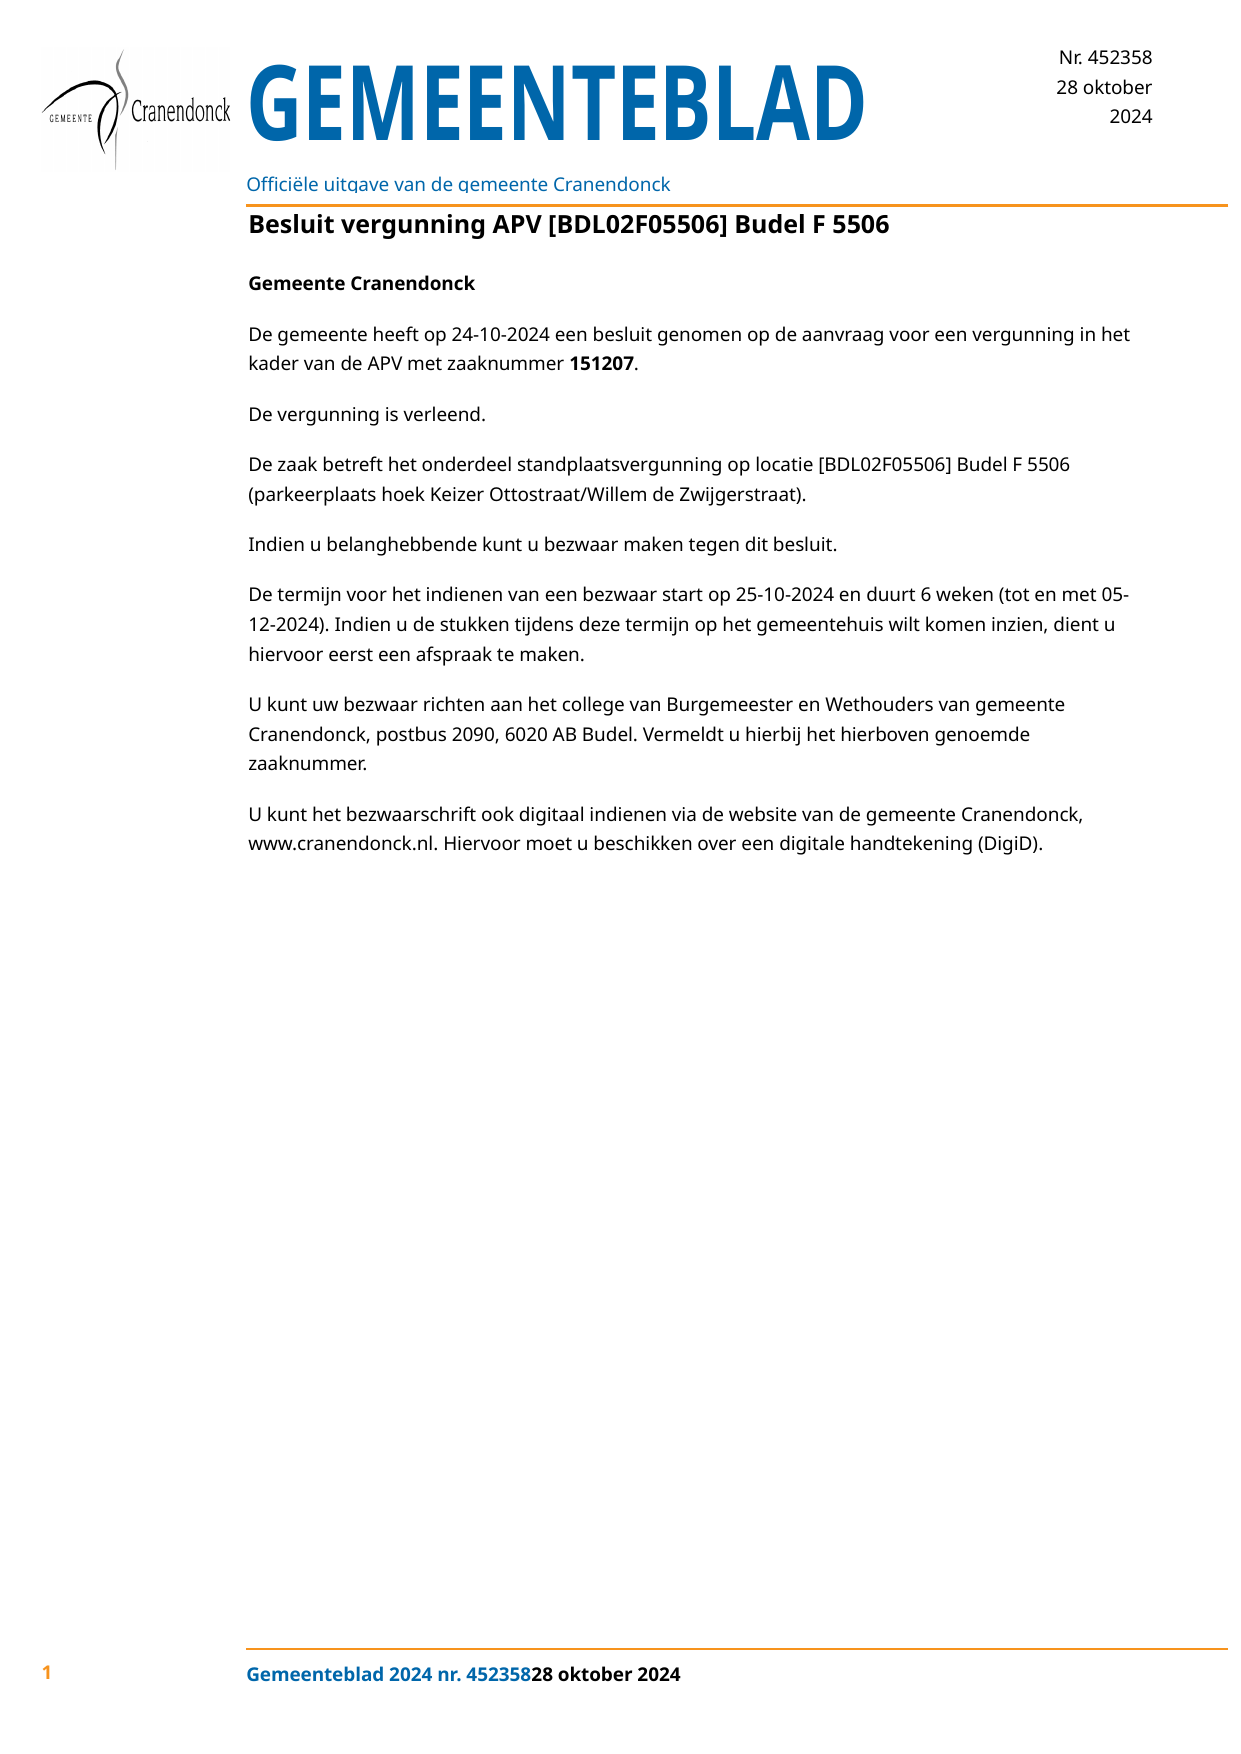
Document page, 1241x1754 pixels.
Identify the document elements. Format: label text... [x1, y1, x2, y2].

text Indien u belanghebbende kunt u bezwaar maken tegen dit besluit. [248, 531, 1152, 557]
text De zaak betreft het onderdeel standplaatsvergunning op locatie [BDL02F05506] Budel F 5506 (parkeerplaats hoek Keizer Ottostraat/Willem de Zwijgerstraat). [248, 451, 1152, 506]
text Gemeente Cranendonck [248, 270, 1152, 296]
text U kunt uw bezwaar richten aan het college van Burgemeester en Wethouders van gemeente Cranendonck, postbus 2090, 6020 AB Budel. Vermeldt u hierbij het hierboven genoemde zaaknummer. [248, 691, 1152, 776]
text De gemeente heeft op 24-10-2024 een besluit genomen op de aanvraag voor een vergunning in het kader van de APV met zaaknummer 151207. [248, 321, 1152, 376]
text U kunt het bezwaarschrift ook digitaal indienen via de website van de gemeente Cranendonck, www.cranendonck.nl. Hiervoor moet u beschikken over een digitale handtekening (DigiD). [248, 801, 1152, 856]
picture [41, 47, 231, 172]
text De vergunning is verleend. [248, 401, 1152, 426]
text De termijn voor het indienen van een bezwaar start op 25-10-2024 en duurt 6 weken (tot en met 05-12-2024). Indien u de stukken tijdens deze termijn op het gemeentehuis wilt komen inzien, dient u hiervoor eerst een afspraak te maken. [248, 582, 1152, 666]
text Besluit vergunning APV [BDL02F05506] Budel F 5506 [248, 207, 1152, 241]
